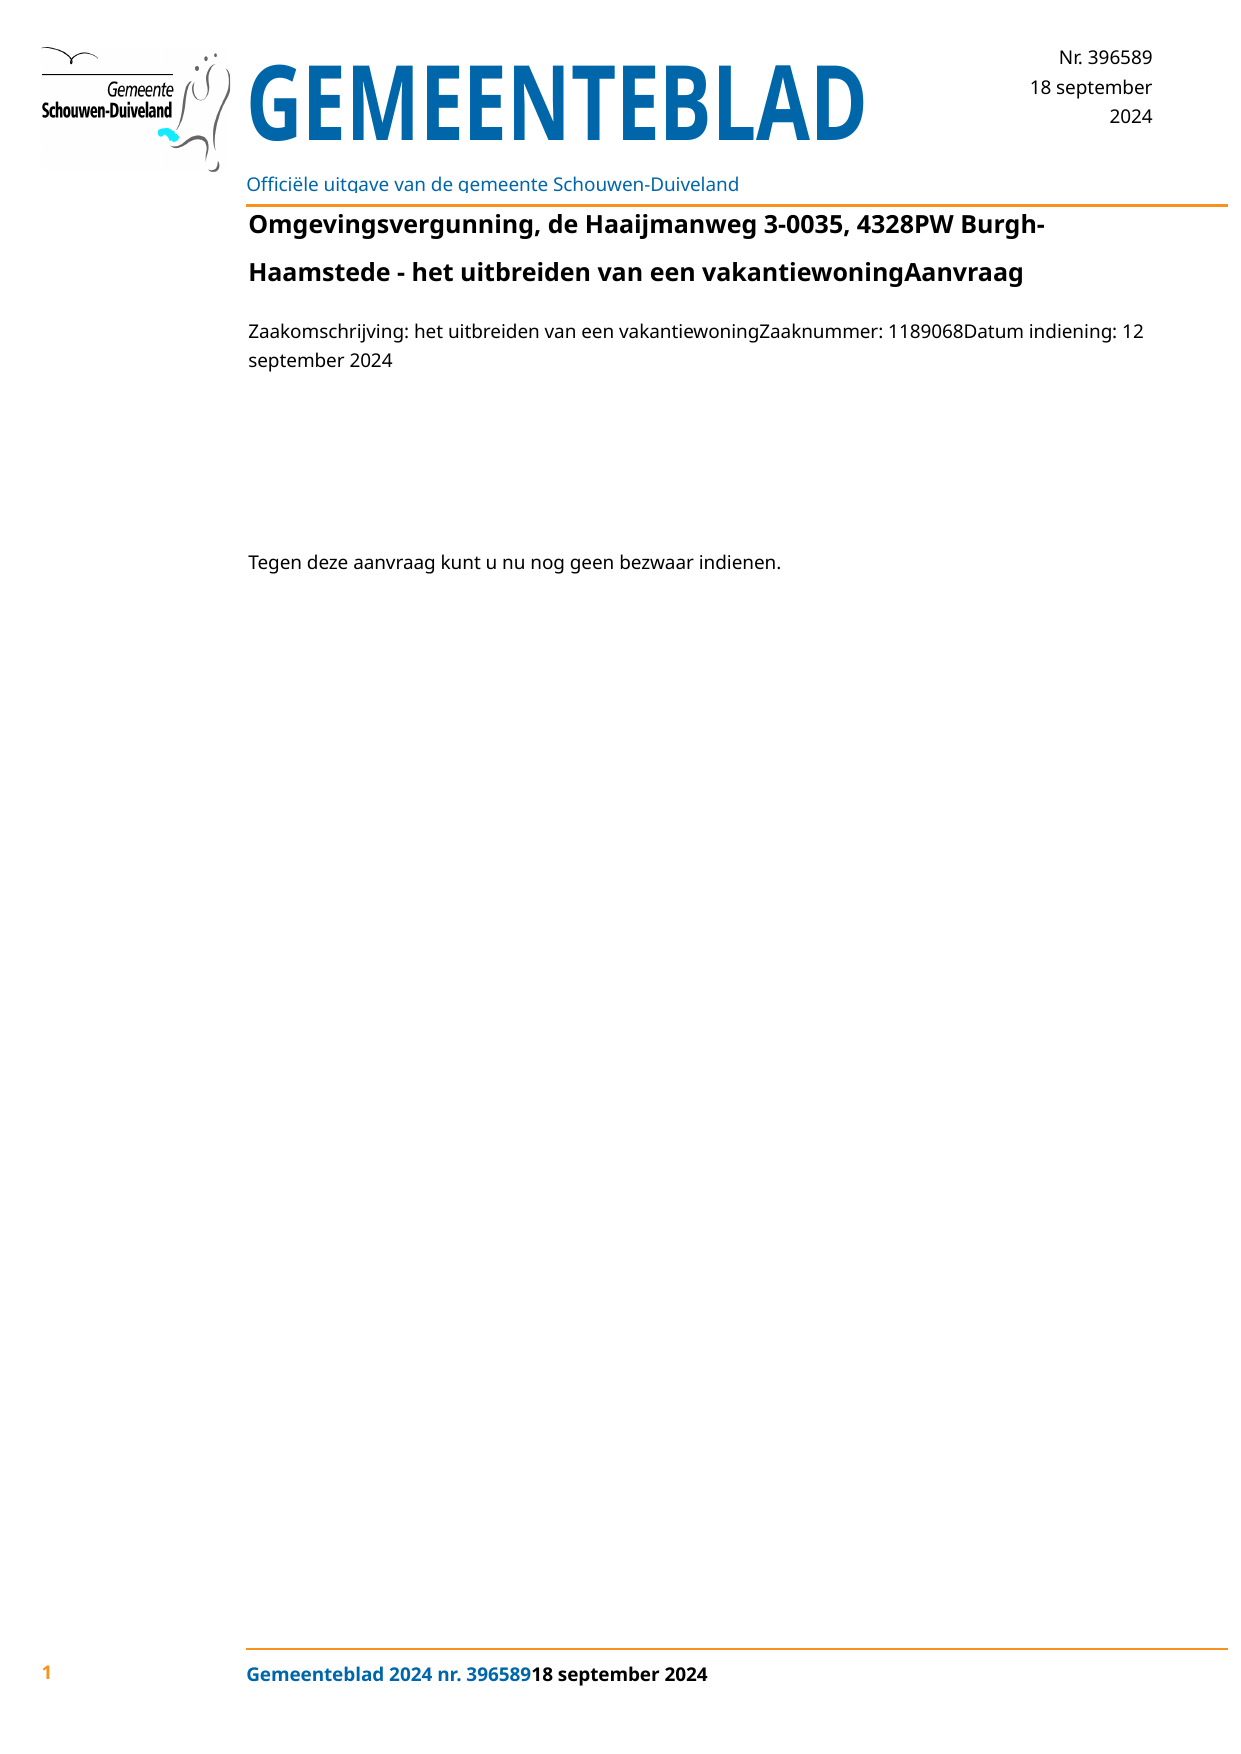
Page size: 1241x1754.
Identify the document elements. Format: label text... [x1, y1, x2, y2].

text Tegen deze aanvraag kunt u nu nog geen bezwaar indienen. [248, 549, 1152, 575]
picture [41, 47, 231, 172]
text Omgevingsvergunning, de Haaijmanweg 3-0035, 4328PW Burgh-Haamstede - het uitbreiden van een vakantiewoningAanvraag [248, 207, 1152, 288]
text Zaakomschrijving: het uitbreiden van een vakantiewoningZaaknummer: 1189068Datum indiening: 12 september 2024 [248, 318, 1152, 373]
